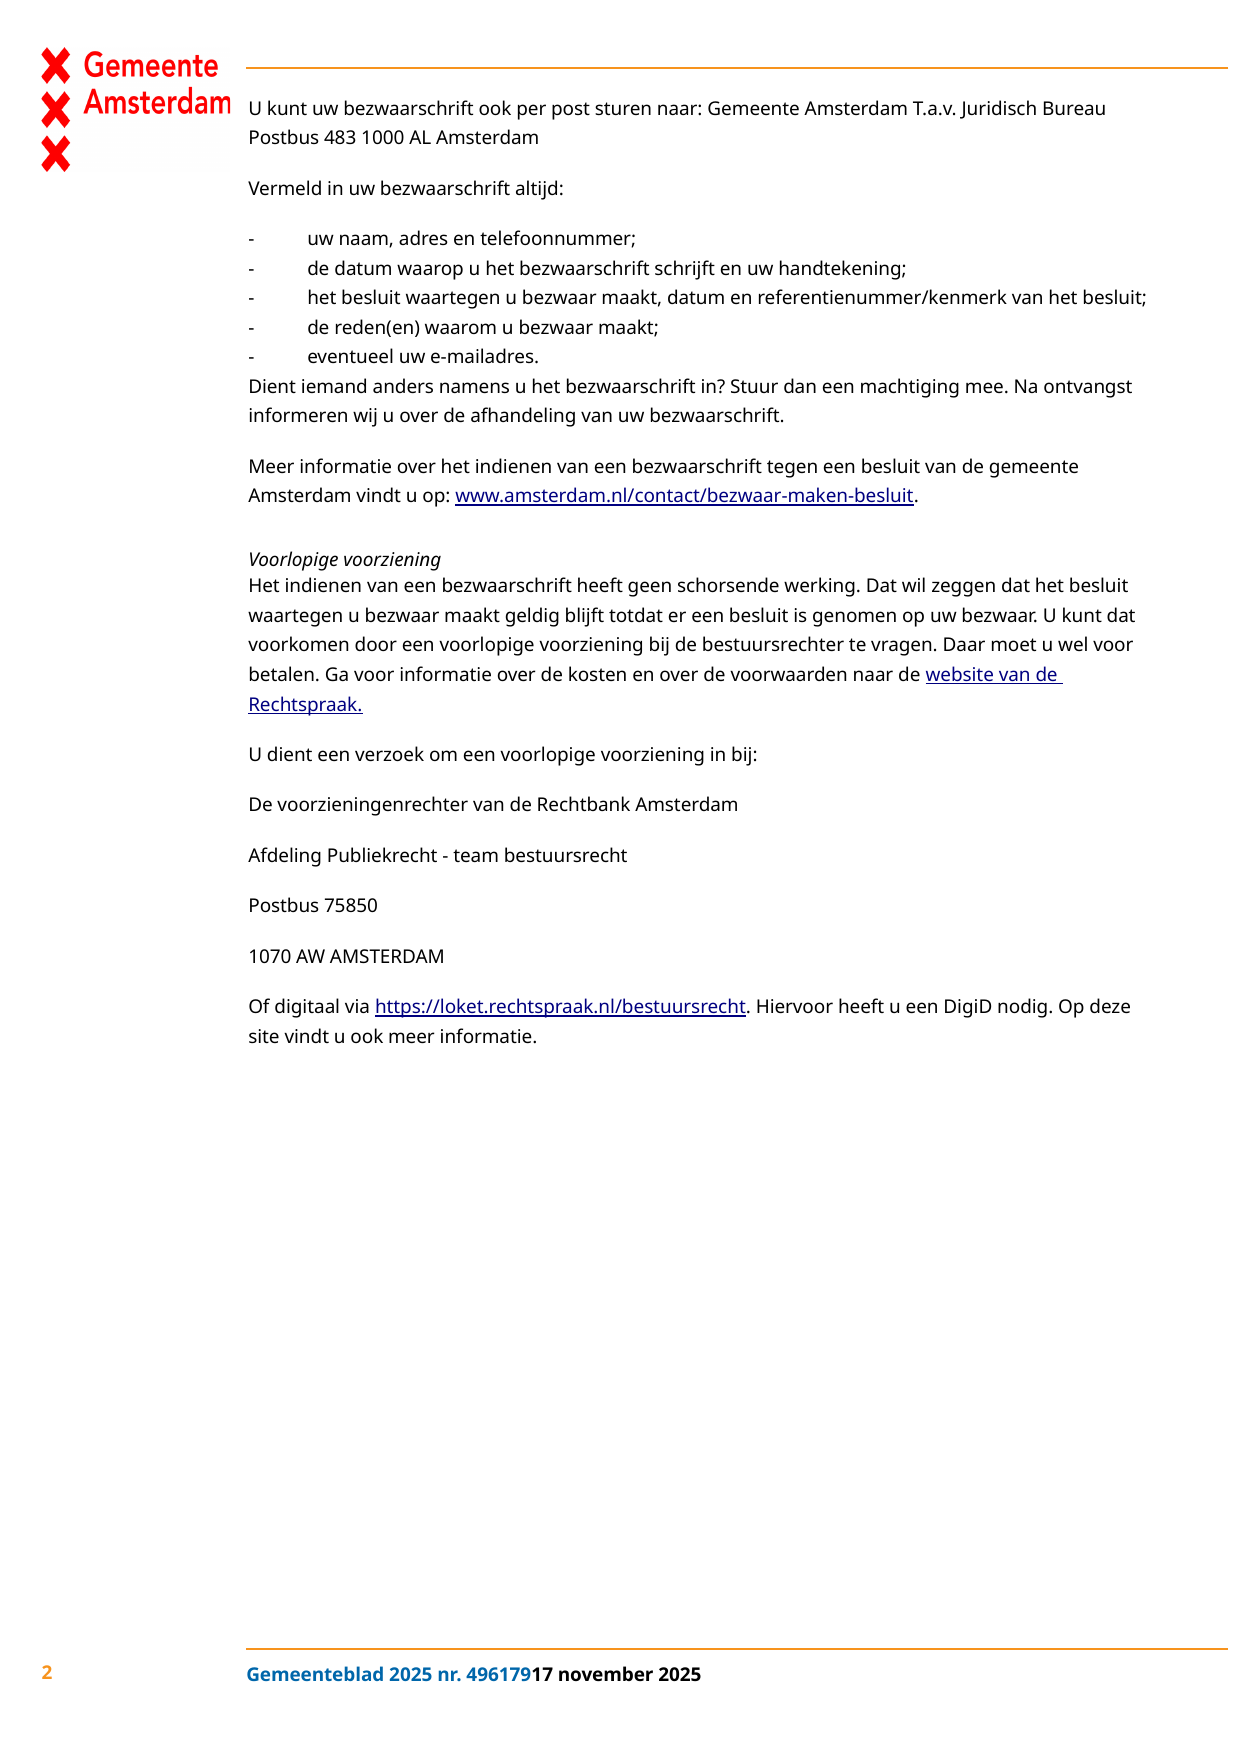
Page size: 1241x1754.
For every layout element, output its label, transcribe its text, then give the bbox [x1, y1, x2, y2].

text Postbus 75850 [248, 892, 1152, 918]
list uw naam, adres en telefoonnummer; [248, 225, 1152, 251]
text 1070 AW AMSTERDAM [248, 943, 1152, 968]
list het besluit waartegen u bezwaar maakt, datum en referentienummer/kenmerk van het besluit; [248, 284, 1152, 310]
text Vermeld in uw bezwaarschrift altijd: [248, 175, 1152, 201]
text Of digitaal via https://loket.rechtspraak.nl/bestuursrecht. Hiervoor heeft u een DigiD nodig. Op deze site vindt u ook meer informatie. [248, 993, 1152, 1048]
text Dient iemand anders namens u het bezwaarschrift in? Stuur dan een machtiging mee. Na ontvangst informeren wij u over de afhandeling van uw bezwaarschrift. [248, 373, 1152, 428]
text U kunt uw bezwaarschrift ook per post sturen naar: Gemeente Amsterdam T.a.v. Juridisch Bureau Postbus 483 1000 AL Amsterdam [248, 95, 1152, 150]
text Het indienen van een bezwaarschrift heeft geen schorsende werking. Dat wil zeggen dat het besluit waartegen u bezwaar maakt geldig blijft totdat er een besluit is genomen op uw bezwaar. U kunt dat voorkomen door een voorlopige voorziening bij de bestuursrechter te vragen. Daar moet u wel voor betalen. Ga voor informatie over de kosten en over de voorwaarden naar de website van de Rechtspraak. [248, 572, 1152, 716]
text De voorzieningenrechter van de Rechtbank Amsterdam [248, 792, 1152, 817]
list de reden(en) waarom u bezwaar maakt; [248, 314, 1152, 340]
list eventueel uw e-mailadres. [248, 343, 1152, 369]
text Voorlopige voorziening [248, 547, 1152, 572]
list de datum waarop u het bezwaarschrift schrijft en uw handtekening; [248, 255, 1152, 281]
text U dient een verzoek om een voorlopige voorziening in bij: [248, 741, 1152, 767]
picture [41, 47, 231, 172]
text Meer informatie over het indienen van een bezwaarschrift tegen een besluit van de gemeente Amsterdam vindt u op: www.amsterdam.nl/contact/bezwaar-maken-besluit. [248, 453, 1152, 508]
text Afdeling Publiekrecht - team bestuursrecht [248, 842, 1152, 868]
